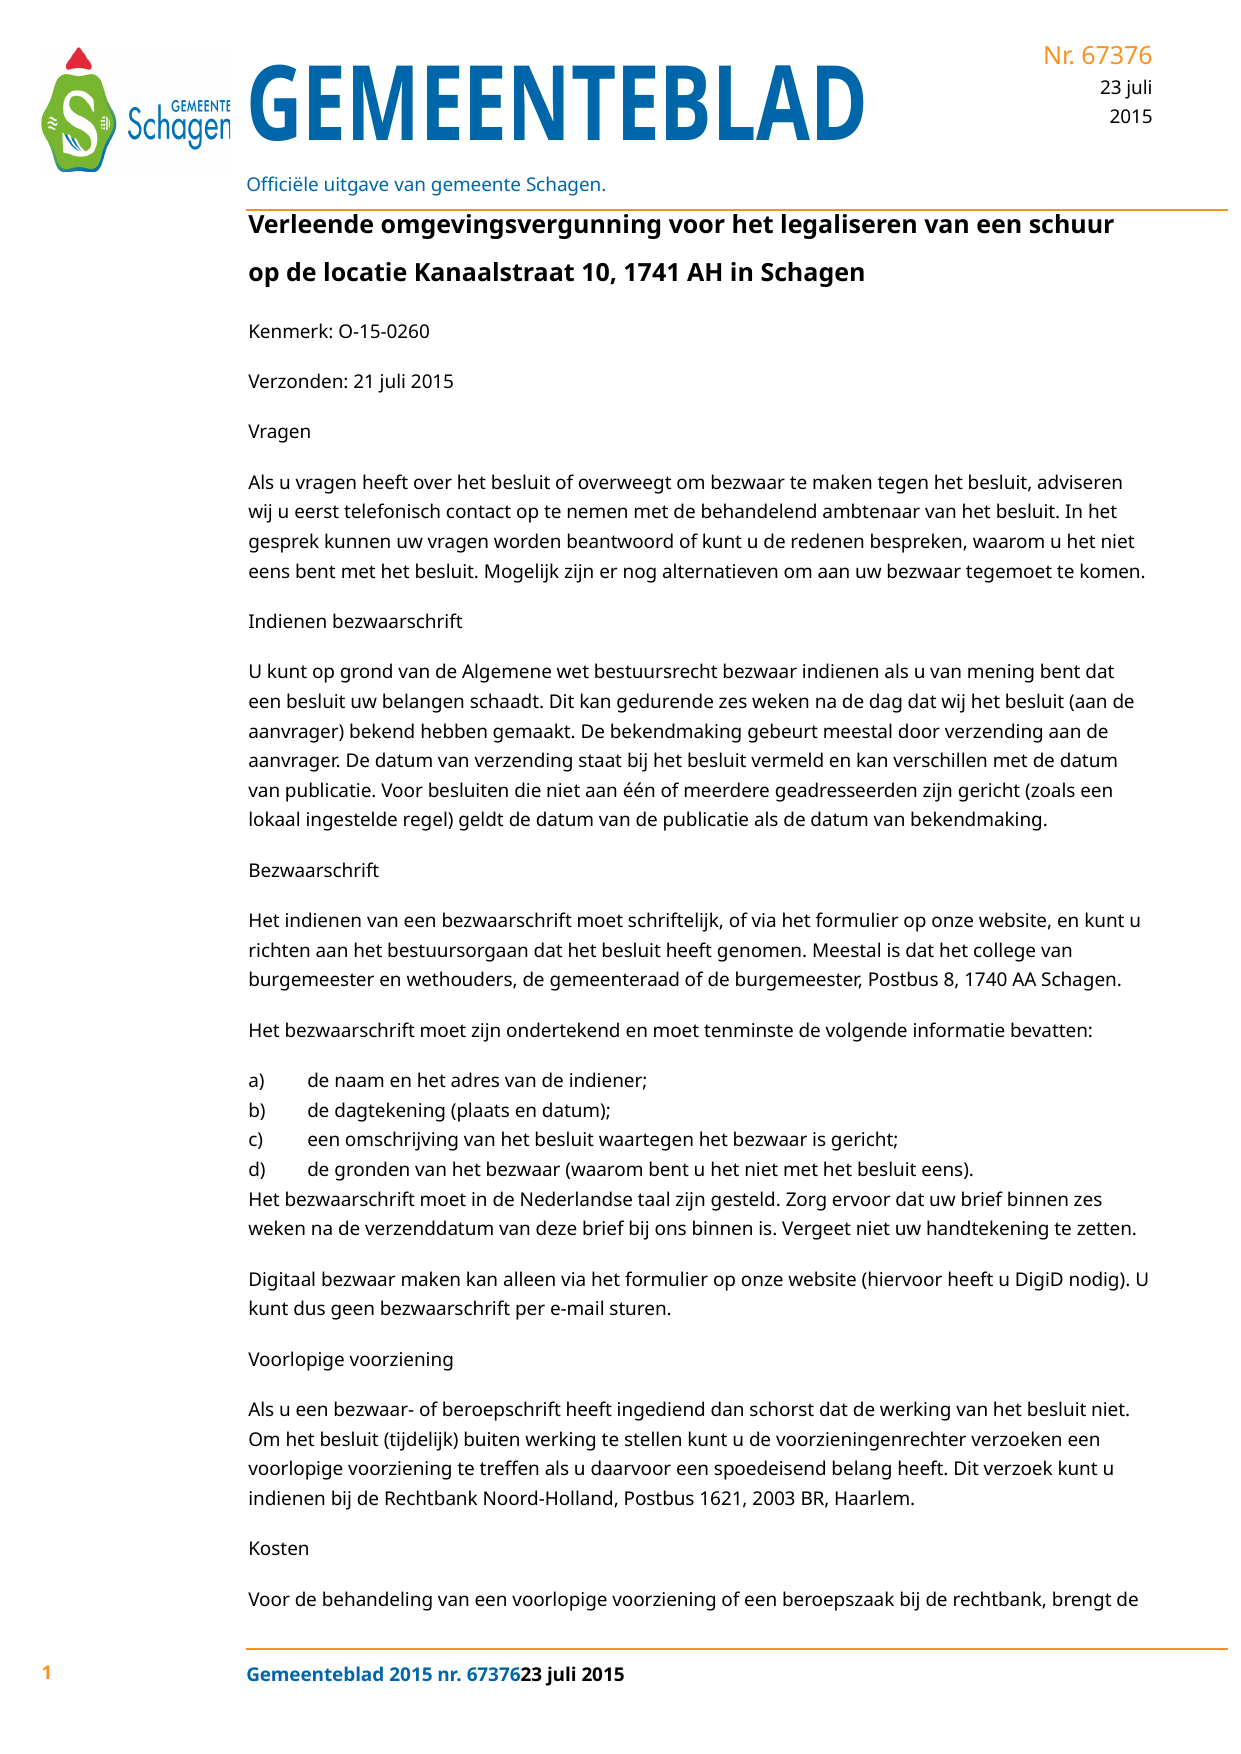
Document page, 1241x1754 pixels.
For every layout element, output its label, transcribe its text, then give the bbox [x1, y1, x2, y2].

text U kunt op grond van de Algemene wet bestuursrecht bezwaar indienen als u van mening bent dat een besluit uw belangen schaadt. Dit kan gedurende zes weken na de dag dat wij het besluit (aan de aanvrager) bekend hebben gemaakt. De bekendmaking gebeurt meestal door verzending aan de aanvrager. De datum van verzending staat bij het besluit vermeld en kan verschillen met de datum van publicatie. Voor besluiten die niet aan één of meerdere geadresseerden zijn gericht (zoals een lokaal ingestelde regel) geldt de datum van de publicatie als de datum van bekendmaking. [248, 659, 1152, 832]
text Het bezwaarschrift moet in de Nederlandse taal zijn gesteld. Zorg ervoor dat uw brief binnen zes weken na de verzenddatum van deze brief bij ons binnen is. Vergeet niet uw handtekening te zetten. [248, 1186, 1152, 1241]
text Als u vragen heeft over het besluit of overweegt om bezwaar te maken tegen het besluit, adviseren wij u eerst telefonisch contact op te nemen met de behandelend ambtenaar van het besluit. In het gesprek kunnen uw vragen worden beantwoord of kunt u de redenen bespreken, waarom u het niet eens bent met het besluit. Mogelijk zijn er nog alternatieven om aan uw bezwaar tegemoet te komen. [248, 469, 1152, 584]
text Het indienen van een bezwaarschrift moet schriftelijk, of via het formulier op onze website, en kunt u richten aan het bestuursorgaan dat het besluit heeft genomen. Meestal is dat het college van burgemeester en wethouders, de gemeenteraad of de burgemeester, Postbus 8, 1740 AA Schagen. [248, 907, 1152, 992]
list de gronden van het bezwaar (waarom bent u het niet met het besluit eens). [248, 1156, 1152, 1182]
text Vragen [248, 419, 1152, 444]
text Voor de behandeling van een voorlopige voorziening of een beroepszaak bij de rechtbank, brengt de [248, 1586, 1152, 1612]
text Digitaal bezwaar maken kan alleen via het formulier op onze website (hiervoor heeft u DigiD nodig). U kunt dus geen bezwaarschrift per e-mail sturen. [248, 1266, 1152, 1321]
picture [41, 47, 231, 172]
text Als u een bezwaar- of beroepschrift heeft ingediend dan schorst dat de werking van het besluit niet. Om het besluit (tijdelijk) buiten werking te stellen kunt u de voorzieningenrechter verzoeken een voorlopige voorziening te treffen als u daarvoor een spoedeisend belang heeft. Dit verzoek kunt u indienen bij de Rechtbank Noord-Holland, Postbus 1621, 2003 BR, Haarlem. [248, 1396, 1152, 1511]
list een omschrijving van het besluit waartegen het bezwaar is gericht; [248, 1127, 1152, 1152]
text Het bezwaarschrift moet zijn ondertekend en moet tenminste de volgende informatie bevatten: [248, 1017, 1152, 1043]
text Verleende omgevingsvergunning voor het legaliseren van een schuur op de locatie Kanaalstraat 10, 1741 AH in Schagen [248, 211, 1152, 288]
text Kosten [248, 1535, 1152, 1561]
text Voorlopige voorziening [248, 1346, 1152, 1372]
text Indienen bezwaarschrift [248, 608, 1152, 634]
text Bezwaarschrift [248, 857, 1152, 883]
list de naam en het adres van de indiener; [248, 1067, 1152, 1093]
text Verzonden: 21 juli 2015 [248, 368, 1152, 394]
list de dagtekening (plaats en datum); [248, 1097, 1152, 1123]
text Kenmerk: O-15-0260 [248, 318, 1152, 344]
